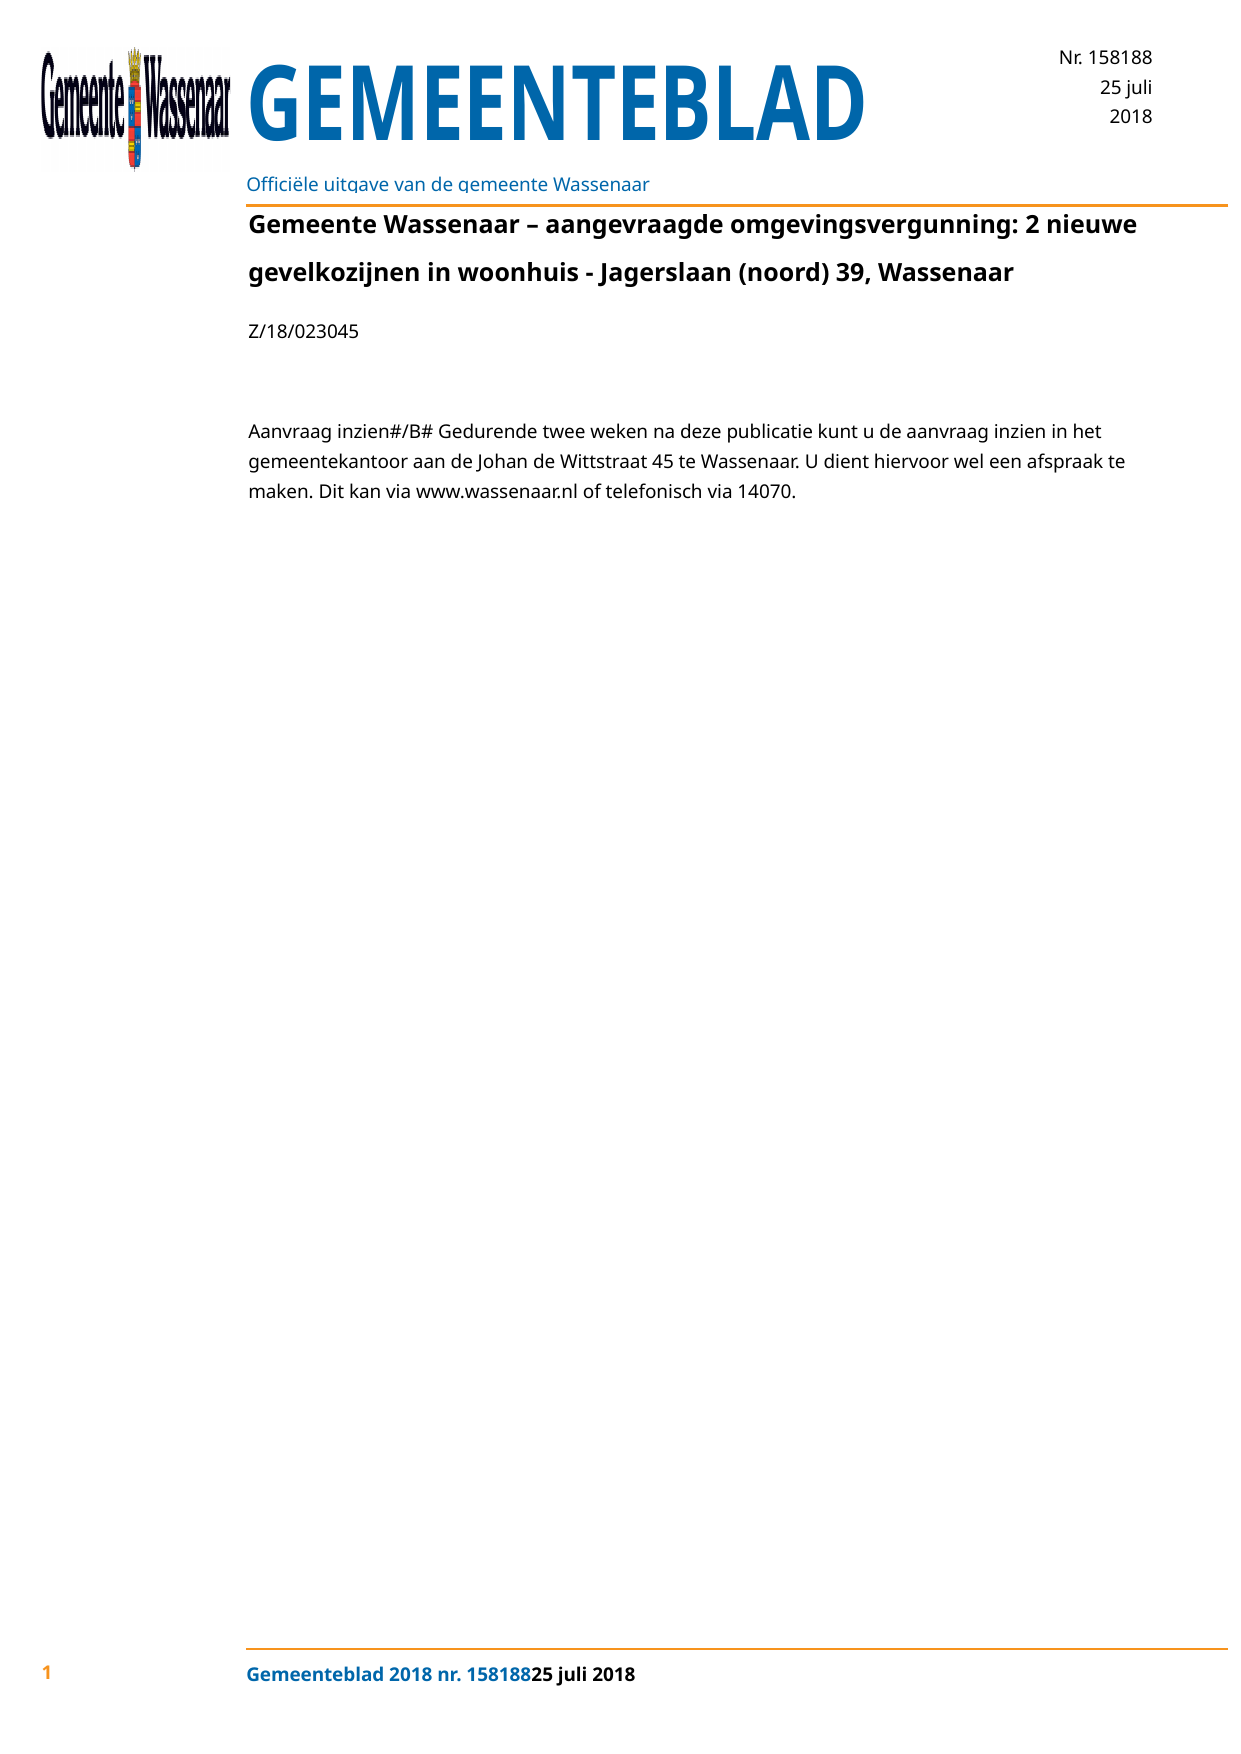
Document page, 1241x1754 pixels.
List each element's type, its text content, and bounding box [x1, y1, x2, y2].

text Aanvraag inzien#/B# Gedurende twee weken na deze publicatie kunt u de aanvraag inzien in het gemeentekantoor aan de Johan de Wittstraat 45 te Wassenaar. U dient hiervoor wel een afspraak te maken. Dit kan via www.wassenaar.nl of telefonisch via 14070. [248, 419, 1152, 504]
text Gemeente Wassenaar – aangevraagde omgevingsvergunning: 2 nieuwe gevelkozijnen in woonhuis - Jagerslaan (noord) 39, Wassenaar [248, 207, 1152, 288]
text Z/18/023045 [248, 318, 1152, 344]
picture [41, 47, 231, 172]
